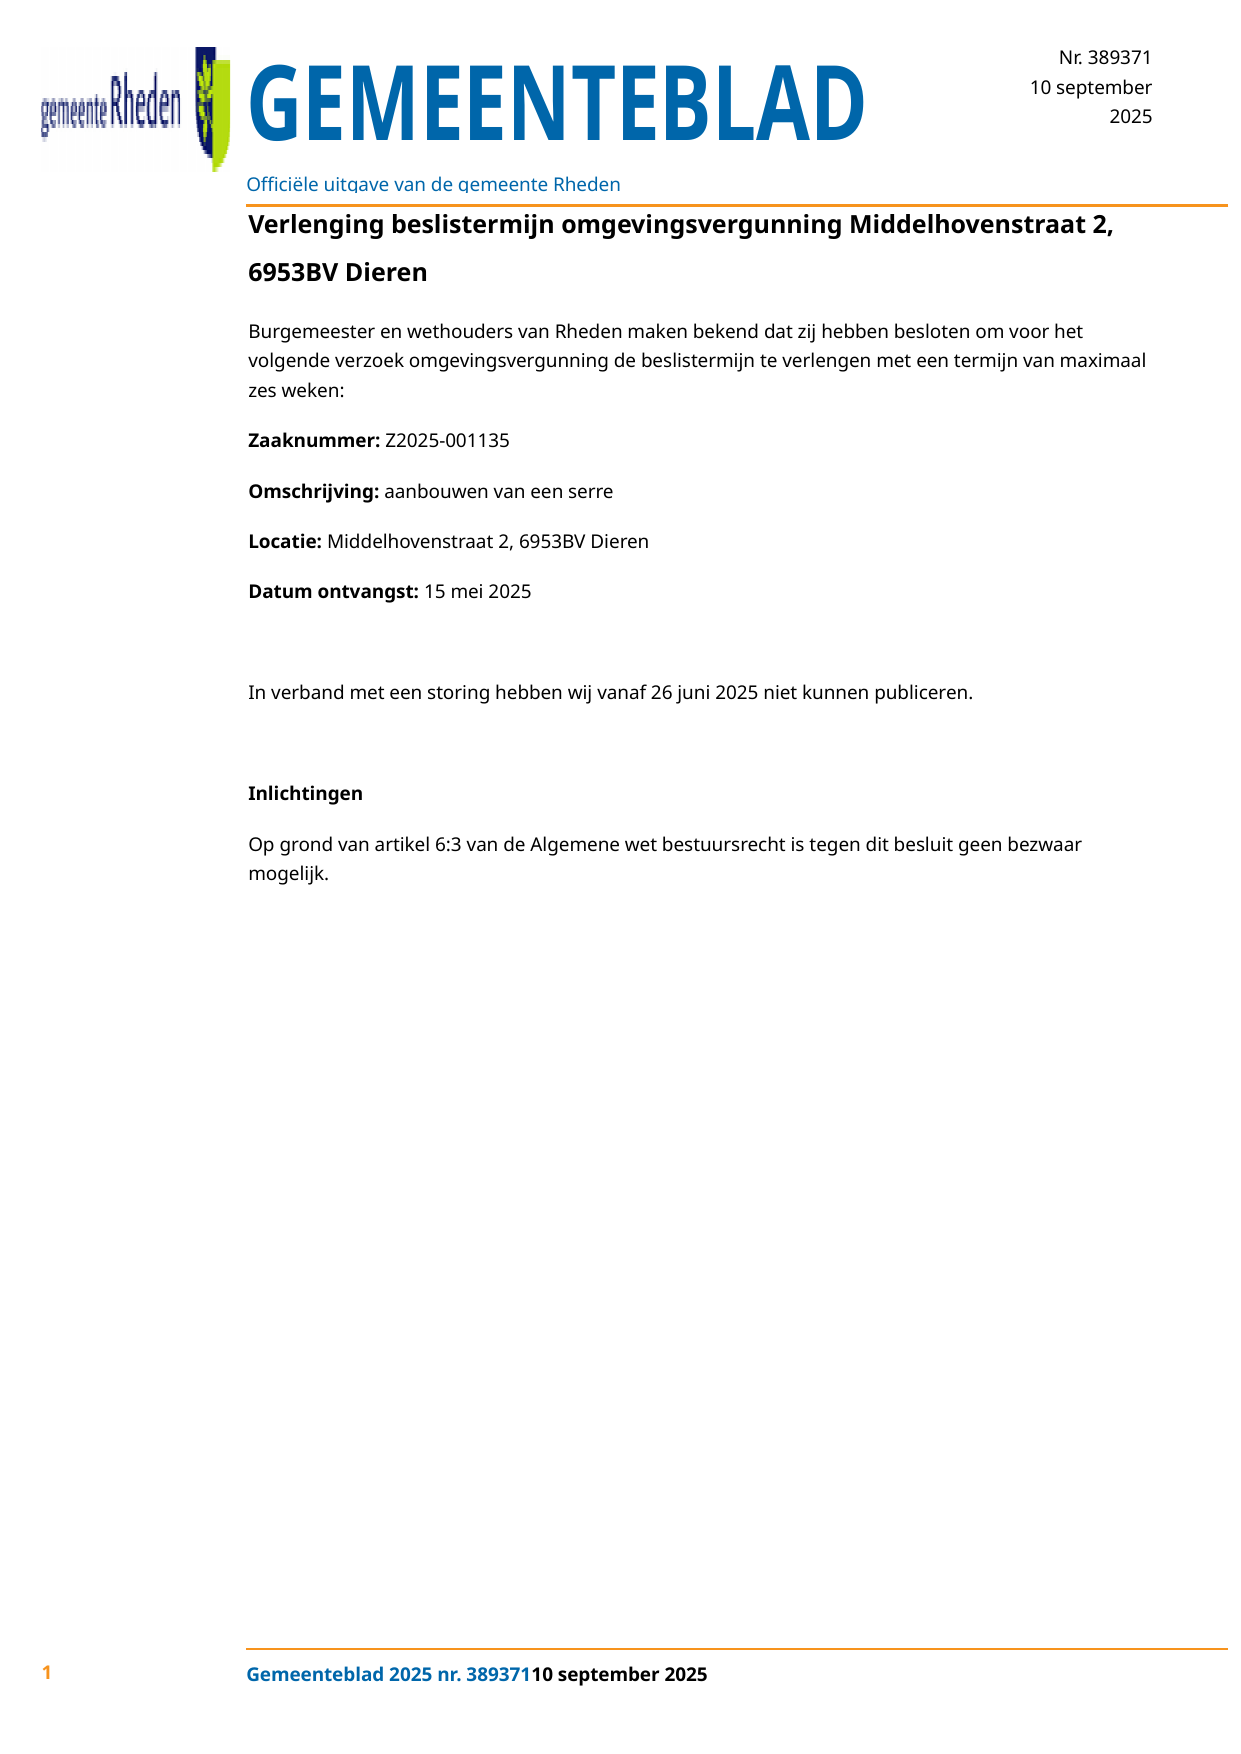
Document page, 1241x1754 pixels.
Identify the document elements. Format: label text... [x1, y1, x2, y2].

picture [41, 47, 231, 172]
text Inlichtingen [248, 780, 1152, 806]
text Datum ontvangst: 15 mei 2025 [248, 579, 1152, 604]
text Omschrijving: aanbouwen van een serre [248, 478, 1152, 504]
text Zaaknummer: Z2025-001135 [248, 427, 1152, 453]
text Locatie: Middelhovenstraat 2, 6953BV Dieren [248, 528, 1152, 554]
text Op grond van artikel 6:3 van de Algemene wet bestuursrecht is tegen dit besluit geen bezwaar mogelijk. [248, 831, 1152, 886]
text In verband met een storing hebben wij vanaf 26 juni 2025 niet kunnen publiceren. [248, 679, 1152, 705]
text Burgemeester en wethouders van Rheden maken bekend dat zij hebben besloten om voor het volgende verzoek omgevingsvergunning de beslistermijn te verlengen met een termijn van maximaal zes weken: [248, 318, 1152, 403]
text Verlenging beslistermijn omgevingsvergunning Middelhovenstraat 2, 6953BV Dieren [248, 207, 1152, 288]
